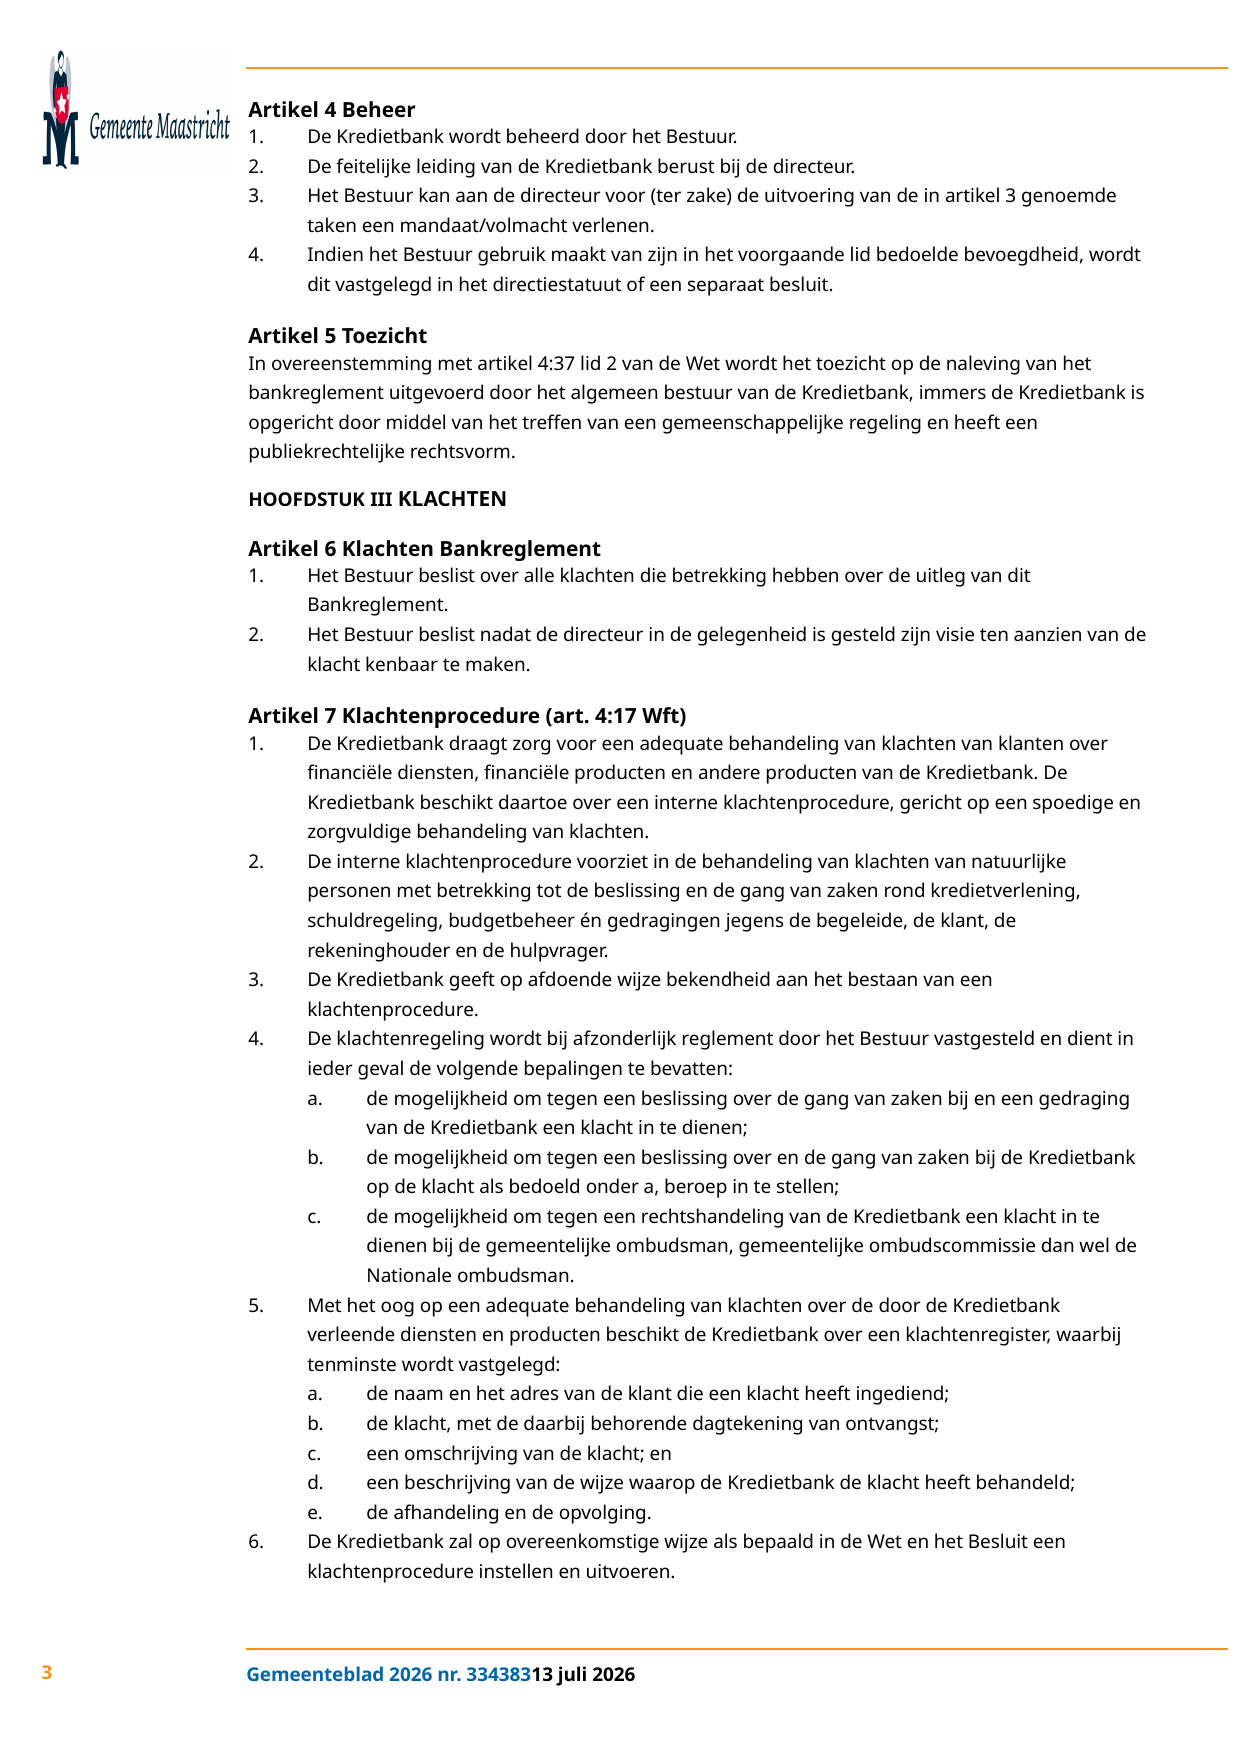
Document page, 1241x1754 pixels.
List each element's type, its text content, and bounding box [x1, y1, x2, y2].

list Het Bestuur beslist nadat de directeur in de gelegenheid is gesteld zijn visie ten aanzien van de klacht kenbaar te maken. [248, 621, 1152, 677]
list Het Bestuur beslist over alle klachten die betrekking hebben over de uitleg van dit Bankreglement. [248, 562, 1152, 617]
list De klachtenregeling wordt bij afzonderlijk reglement door het Bestuur vastgesteld en dient in ieder geval de volgende bepalingen te bevatten: [248, 1026, 1152, 1081]
text In overeenstemming met artikel 4:37 lid 2 van de Wet wordt het toezicht op de naleving van het bankreglement uitgevoerd door het algemeen bestuur van de Kredietbank, immers de Kredietbank is opgericht door middel van het treffen van een gemeenschappelijke regeling en heeft een publiekrechtelijke rechtsvorm. [248, 350, 1152, 464]
list de mogelijkheid om tegen een beslissing over en de gang van zaken bij de Kredietbank op de klacht als bedoeld onder a, beroep in te stellen; [307, 1144, 1152, 1199]
list De Kredietbank zal op overeenkomstige wijze als bepaald in de Wet en het Besluit een klachtenprocedure instellen en uitvoeren. [248, 1528, 1152, 1584]
list de afhandeling en de opvolging. [307, 1499, 1152, 1524]
list Indien het Bestuur gebruik maakt van zijn in het voorgaande lid bedoelde bevoegdheid, wordt dit vastgelegd in het directiestatuut of een separaat besluit. [248, 242, 1152, 297]
list De Kredietbank wordt beheerd door het Bestuur. [248, 123, 1152, 149]
list De feitelijke leiding van de Kredietbank berust bij de directeur. [248, 153, 1152, 178]
list Met het oog op een adequate behandeling van klachten over de door de Kredietbank verleende diensten en producten beschikt de Kredietbank over een klachtenregister, waarbij tenminste wordt vastgelegd: [248, 1292, 1152, 1377]
list de klacht, met de daarbij behorende dagtekening van ontvangst; [307, 1410, 1152, 1436]
list een beschrijving van de wijze waarop de Kredietbank de klacht heeft behandeld; [307, 1469, 1152, 1495]
text Artikel 4 Beheer [248, 95, 1152, 123]
text Artikel 6 Klachten Bankreglement [248, 534, 1152, 562]
list de mogelijkheid om tegen een rechtshandeling van de Kredietbank een klacht in te dienen bij de gemeentelijke ombudsman, gemeentelijke ombudscommissie dan wel de Nationale ombudsman. [307, 1203, 1152, 1288]
list De interne klachtenprocedure voorziet in de behandeling van klachten van natuurlijke personen met betrekking tot de beslissing en de gang van zaken rond kredietverlening, schuldregeling, budgetbeheer én gedragingen jegens de begeleide, de klant, de rekeninghouder en de hulpvrager. [248, 848, 1152, 962]
list de mogelijkheid om tegen een beslissing over de gang van zaken bij en een gedraging van de Kredietbank een klacht in te dienen; [307, 1085, 1152, 1140]
list De Kredietbank draagt zorg voor een adequate behandeling van klachten van klanten over financiële diensten, financiële producten en andere producten van de Kredietbank. De Kredietbank beschikt daartoe over een interne klachtenprocedure, gericht op een spoedige en zorgvuldige behandeling van klachten. [248, 730, 1152, 844]
list Het Bestuur kan aan de directeur voor (ter zake) de uitvoering van de in artikel 3 genoemde taken een mandaat/volmacht verlenen. [248, 182, 1152, 238]
text Artikel 7 Klachtenprocedure (art. 4:17 Wft) [248, 701, 1152, 730]
picture [41, 47, 231, 172]
text Artikel 5 Toezicht [248, 322, 1152, 350]
list De Kredietbank geeft op afdoende wijze bekendheid aan het bestaan van een klachtenprocedure. [248, 966, 1152, 1022]
list een omschrijving van de klacht; en [307, 1440, 1152, 1465]
list de naam en het adres van de klant die een klacht heeft ingediend; [307, 1381, 1152, 1406]
text HOOFDSTUK III KLACHTEN [248, 484, 1152, 513]
